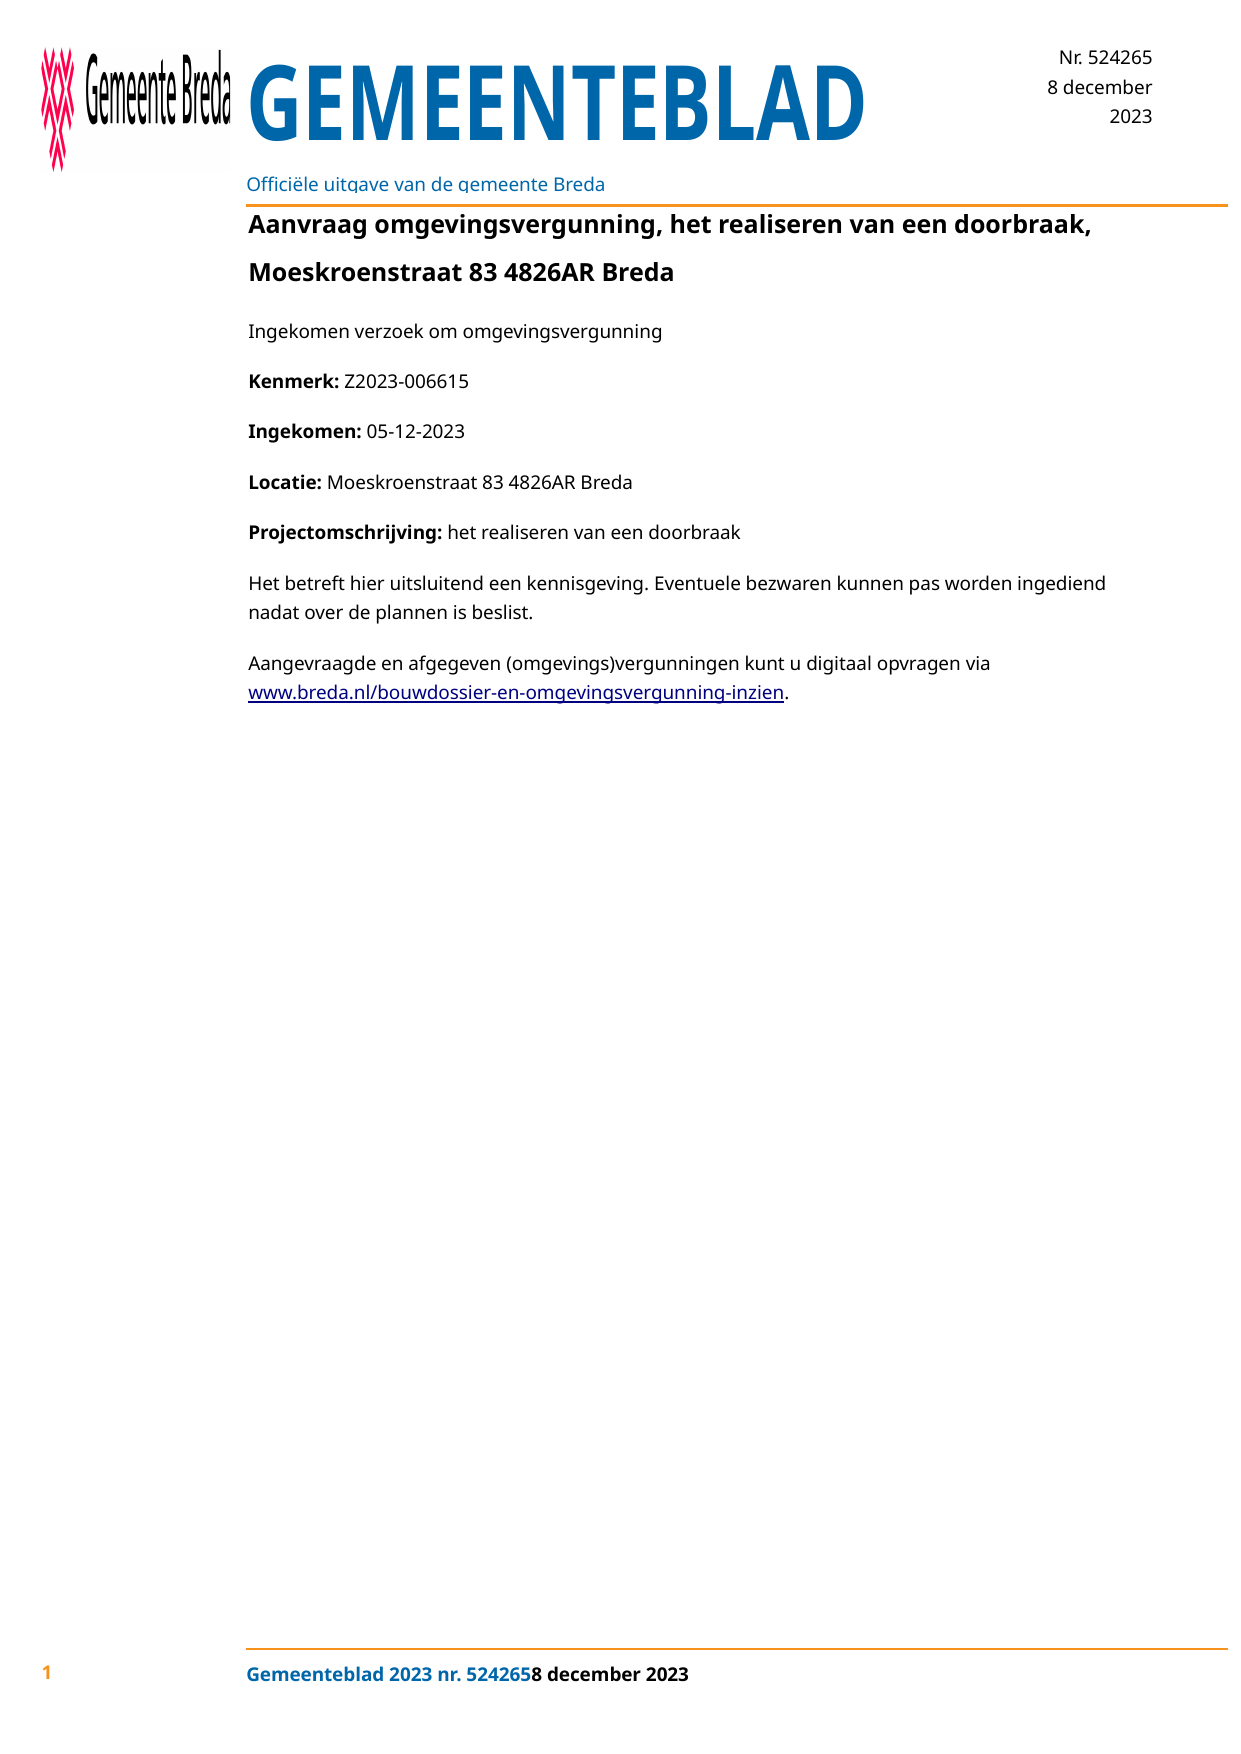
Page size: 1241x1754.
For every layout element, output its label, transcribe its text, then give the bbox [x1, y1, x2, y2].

picture [41, 47, 231, 172]
text Locatie: Moeskroenstraat 83 4826AR Breda [248, 469, 1152, 495]
text Ingekomen: 05-12-2023 [248, 419, 1152, 444]
text Projectomschrijving: het realiseren van een doorbraak [248, 519, 1152, 545]
text Kenmerk: Z2023-006615 [248, 368, 1152, 394]
text Ingekomen verzoek om omgevingsvergunning [248, 318, 1152, 344]
text Het betreft hier uitsluitend een kennisgeving. Eventuele bezwaren kunnen pas worden ingediend nadat over de plannen is beslist. [248, 570, 1152, 625]
text Aangevraagde en afgegeven (omgevings)vergunningen kunt u digitaal opvragen via www.breda.nl/bouwdossier-en-omgevingsvergunning-inzien. [248, 650, 1152, 705]
text Aanvraag omgevingsvergunning, het realiseren van een doorbraak, Moeskroenstraat 83 4826AR Breda [248, 207, 1152, 288]
